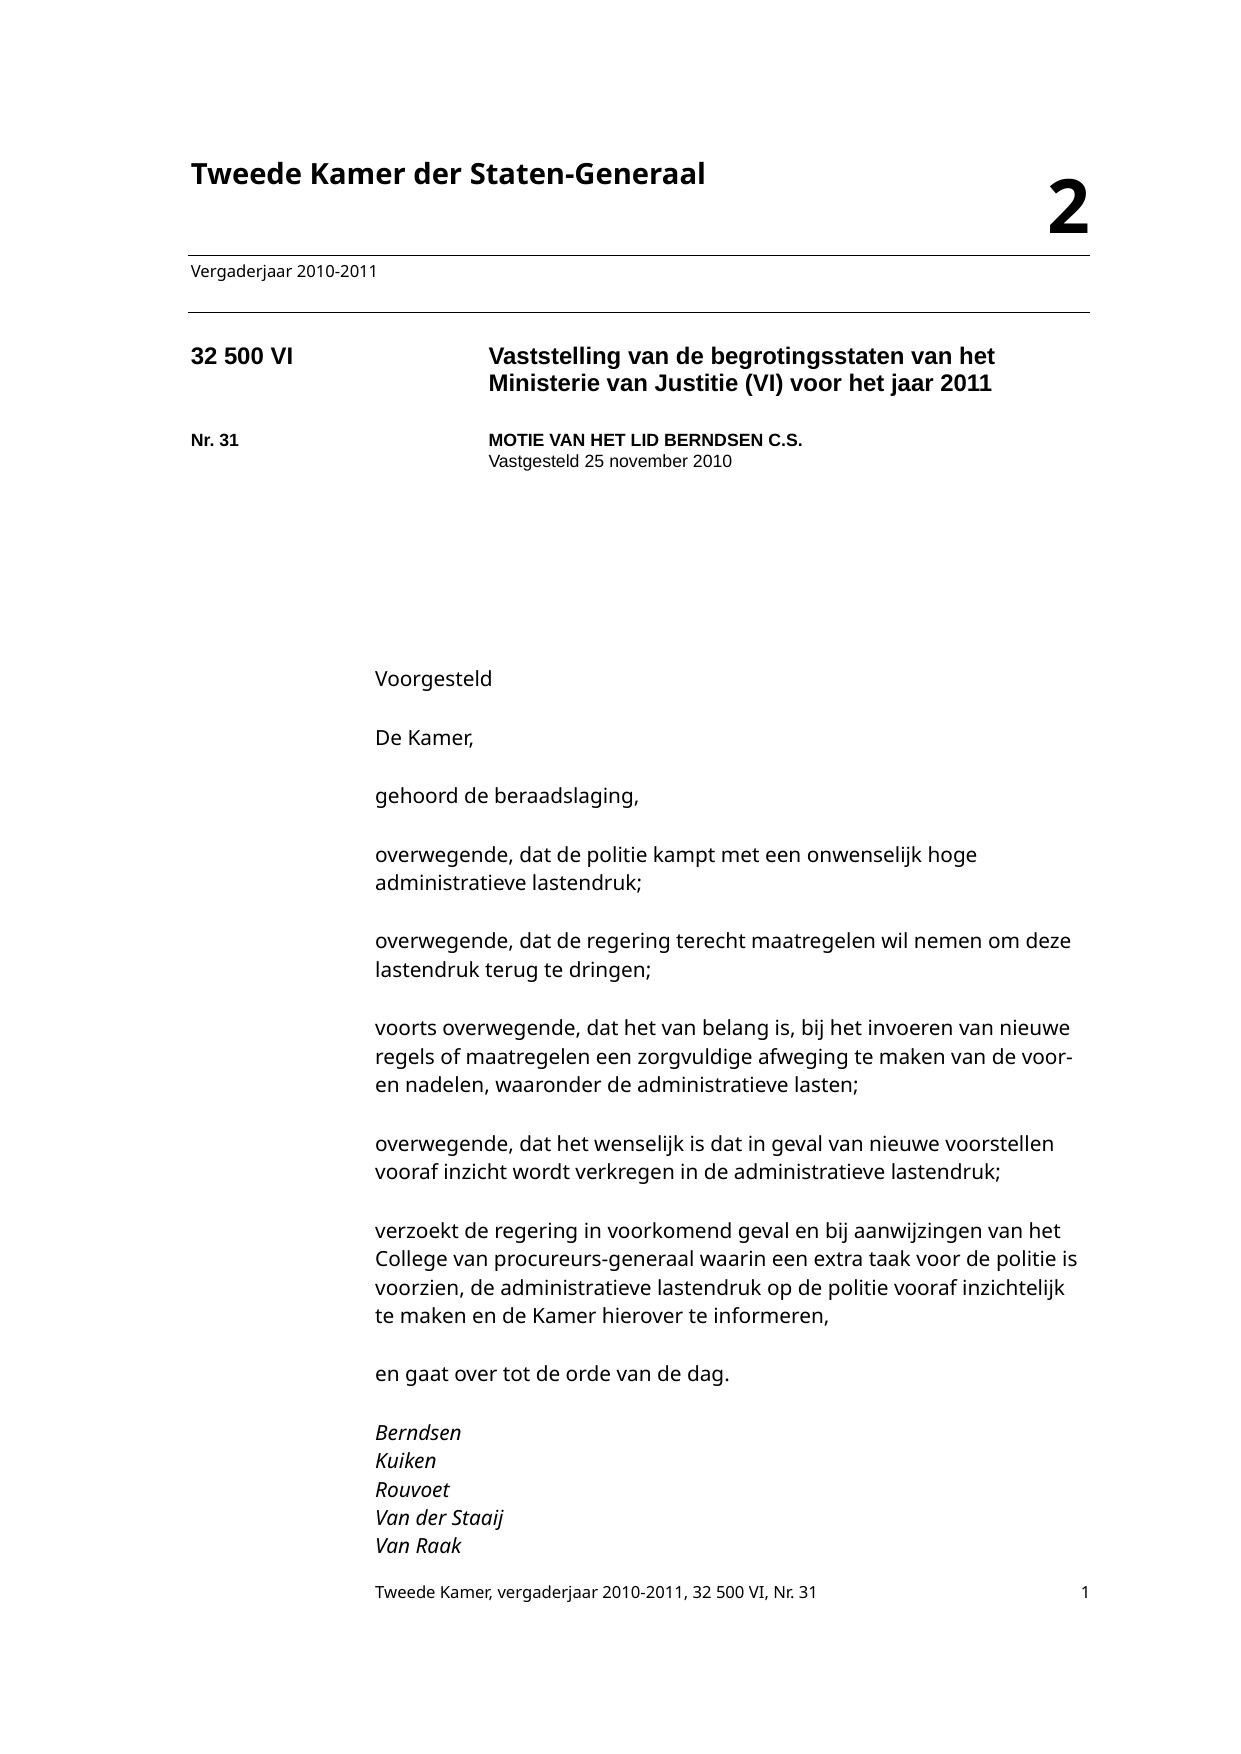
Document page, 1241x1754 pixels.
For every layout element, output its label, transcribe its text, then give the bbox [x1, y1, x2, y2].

text Voorgesteld [375, 664, 1090, 693]
text verzoekt de regering in voorkomend geval en bij aanwijzingen van het College van procureurs-generaal waarin een extra taak voor de politie is voorzien, de administratieve lastendruk op de politie vooraf inzichtelijk te maken en de Kamer hierover te informeren, [375, 1216, 1090, 1329]
table_cell 32 500 VI [188, 339, 485, 427]
table_cell [485, 313, 1090, 339]
text De Kamer, [375, 723, 1090, 751]
table_header Tweede Kamer der Staten-Generaal [188, 150, 909, 255]
text overwegende, dat de regering terecht maatregelen wil nemen om deze lastendruk terug te dringen; [375, 927, 1090, 983]
text voorts overwegende, dat het van belang is, bij het invoeren van nieuwe regels of maatregelen een zorgvuldige afweging te maken van de voor- en nadelen, waaronder de administratieve lasten; [375, 1013, 1090, 1099]
table_header 2 [910, 150, 1090, 255]
table_cell Nr. 31 [188, 427, 485, 546]
table_cell [188, 313, 485, 339]
table_cell Vaststelling van de begrotingsstaten van het Ministerie van Justitie (VI) voor het jaar 2011 [485, 339, 1090, 427]
text overwegende, dat het wenselijk is dat in geval van nieuwe voorstellen vooraf inzicht wordt verkregen in de administratieve lastendruk; [375, 1129, 1090, 1186]
text en gaat over tot de orde van de dag. [375, 1359, 1090, 1388]
table_cell [485, 256, 1090, 312]
text Van Raak [375, 1532, 1090, 1560]
text Rouvoet [375, 1475, 1090, 1503]
text overwegende, dat de politie kampt met een onwenselijk hoge administratieve lastendruk; [375, 840, 1090, 897]
table_cell MOTIE VAN HET LID BERNDSEN C.S. Vastgesteld 25 november 2010 [485, 427, 1090, 546]
text Kuiken [375, 1446, 1090, 1475]
text gehoord de beraadslaging, [375, 781, 1090, 810]
text Van der Staaij [375, 1503, 1090, 1532]
text Berndsen [375, 1418, 1090, 1446]
table_cell Vergaderjaar 2010-2011 [188, 256, 485, 312]
